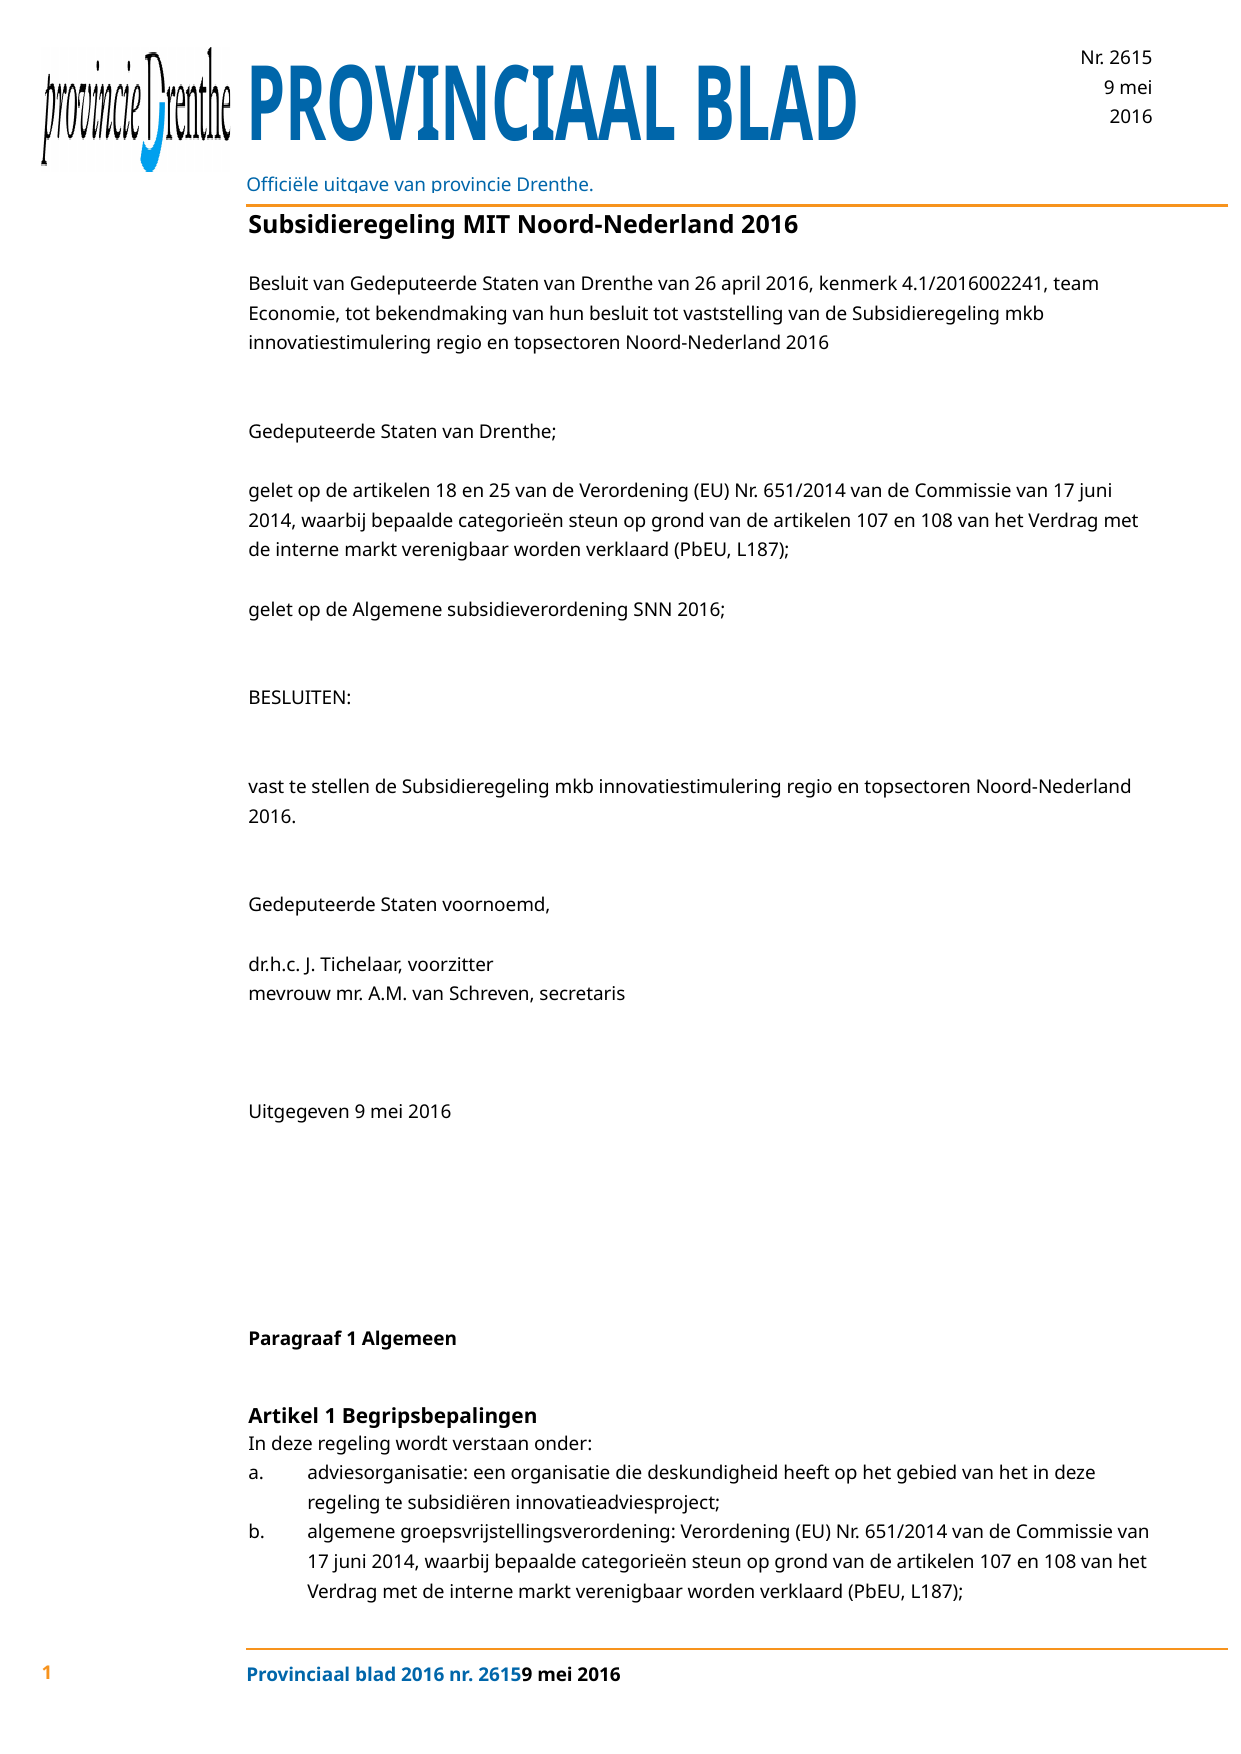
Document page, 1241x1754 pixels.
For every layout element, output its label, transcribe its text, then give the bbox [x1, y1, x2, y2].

text Uitgegeven 9 mei 2016 [248, 1099, 1152, 1124]
text Besluit van Gedeputeerde Staten van Drenthe van 26 april 2016, kenmerk 4.1/2016002241, team Economie, tot bekendmaking van hun besluit tot vaststelling van de Subsidieregeling mkb innovatiestimulering regio en topsectoren Noord-Nederland 2016 [248, 270, 1152, 355]
text gelet op de Algemene subsidieverordening SNN 2016; [248, 596, 1152, 621]
text mevrouw mr. A.M. van Schreven, secretaris [248, 980, 1152, 1006]
list algemene groepsvrijstellingsverordening: Verordening (EU) Nr. 651/2014 van de Commissie van 17 juni 2014, waarbij bepaalde categorieën steun op grond van de artikelen 107 en 108 van het Verdrag met de interne markt verenigbaar worden verklaard (PbEU, L187); [248, 1519, 1152, 1604]
text Artikel 1 Begripsbepalingen [248, 1402, 1152, 1430]
text dr.h.c. J. Tichelaar, voorzitter [248, 951, 1152, 976]
text vast te stellen de Subsidieregeling mkb innovatiestimulering regio en topsectoren Noord-Nederland 2016. [248, 773, 1152, 828]
text BESLUITEN: [248, 684, 1152, 710]
list adviesorganisatie: een organisatie die deskundigheid heeft op het gebied van het in deze regeling te subsidiëren innovatieadviesproject; [248, 1459, 1152, 1515]
text gelet op de artikelen 18 en 25 van de Verordening (EU) Nr. 651/2014 van de Commissie van 17 juni 2014, waarbij bepaalde categorieën steun op grond van de artikelen 107 en 108 van het Verdrag met de interne markt verenigbaar worden verklaard (PbEU, L187); [248, 477, 1152, 562]
text In deze regeling wordt verstaan onder: [248, 1430, 1152, 1456]
picture [41, 47, 231, 172]
text Subsidieregeling MIT Noord-Nederland 2016 [248, 207, 1152, 241]
text Gedeputeerde Staten voornoemd, [248, 892, 1152, 917]
text Paragraaf 1 Algemeen [248, 1325, 1152, 1351]
text Gedeputeerde Staten van Drenthe; [248, 418, 1152, 444]
